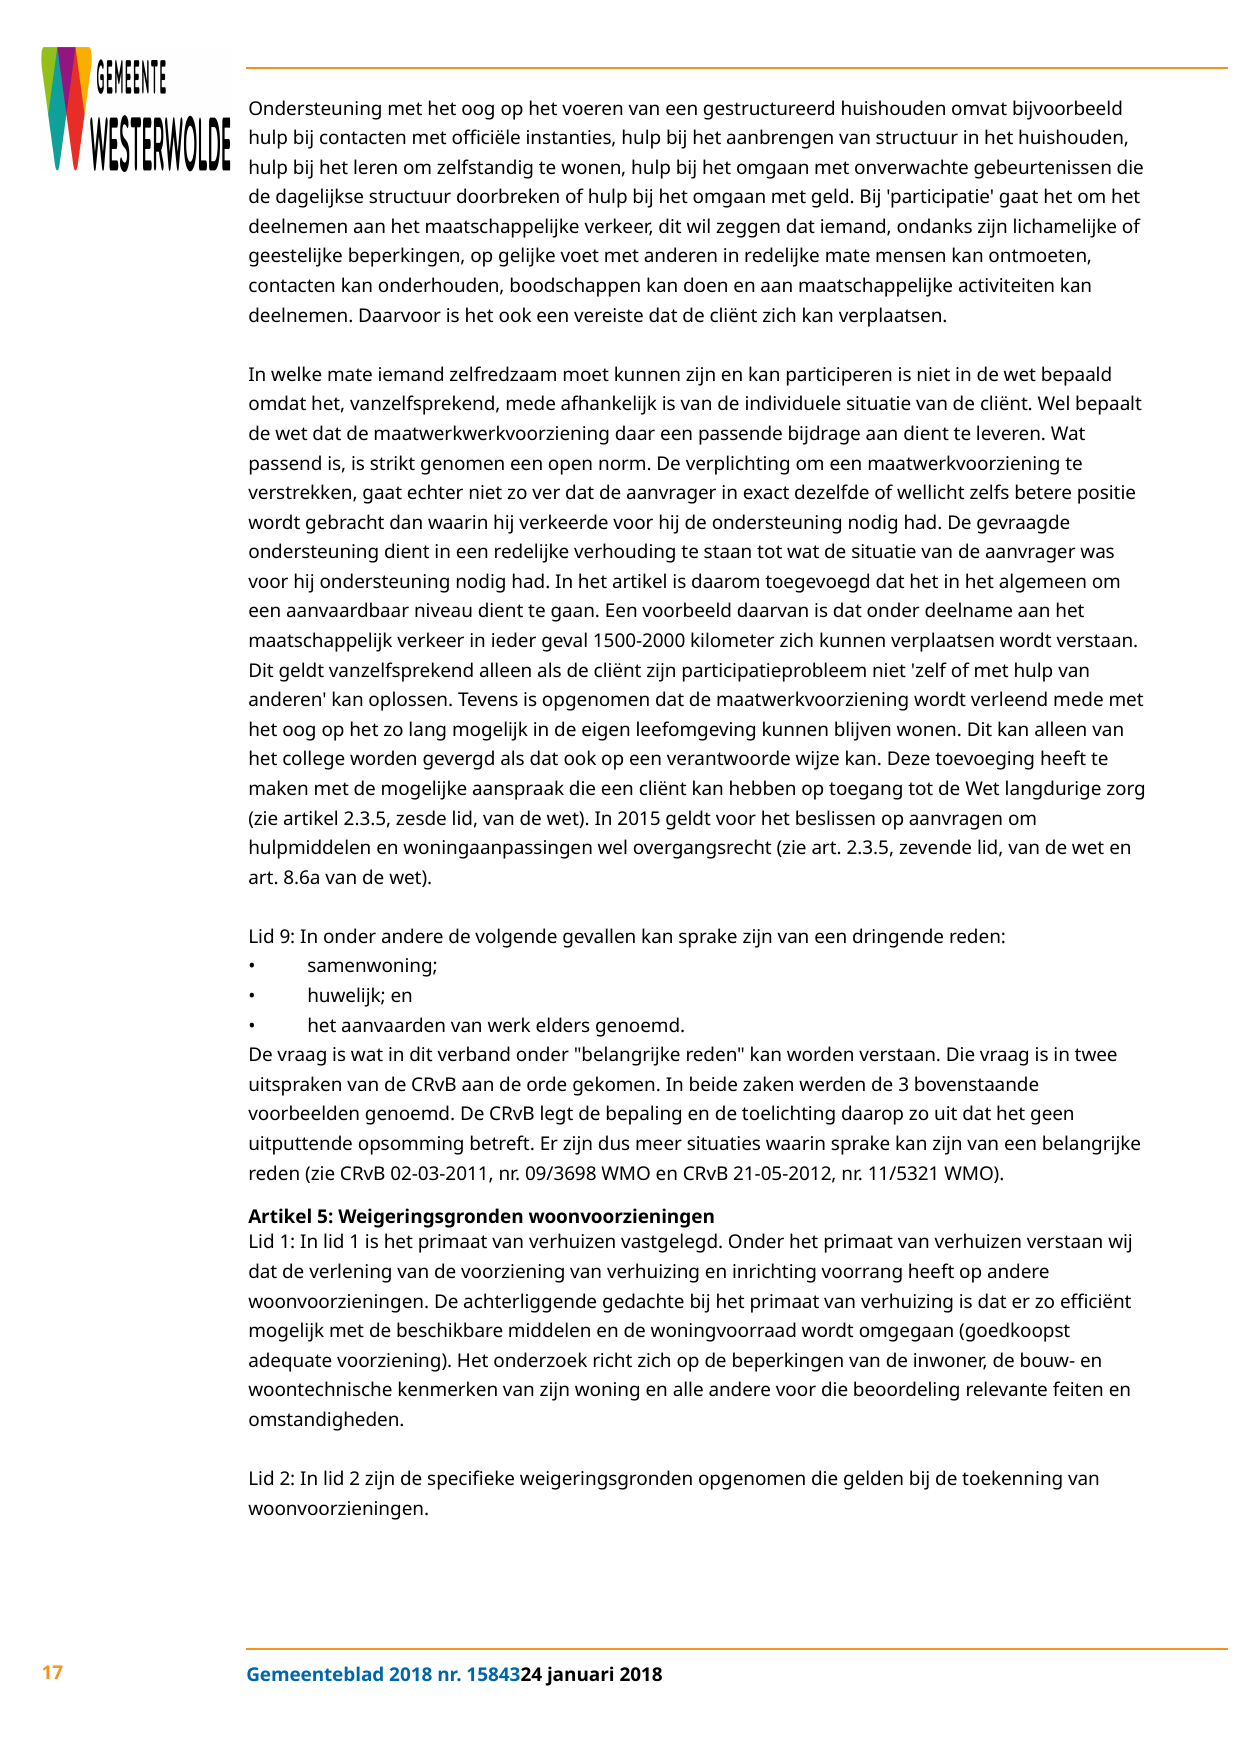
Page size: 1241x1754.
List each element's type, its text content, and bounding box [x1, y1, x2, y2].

text Ondersteuning met het oog op het voeren van een gestructureerd huishouden omvat bijvoorbeeld hulp bij contacten met officiële instanties, hulp bij het aanbrengen van structuur in het huishouden, hulp bij het leren om zelfstandig te wonen, hulp bij het omgaan met onverwachte gebeurtenissen die de dagelijkse structuur doorbreken of hulp bij het omgaan met geld. Bij 'participatie' gaat het om het deelnemen aan het maatschappelijke verkeer, dit wil zeggen dat iemand, ondanks zijn lichamelijke of geestelijke beperkingen, op gelijke voet met anderen in redelijke mate mensen kan ontmoeten, contacten kan onderhouden, boodschappen kan doen en aan maatschappelijke activiteiten kan deelnemen. Daarvoor is het ook een vereiste dat de cliënt zich kan verplaatsen. [248, 95, 1152, 328]
list het aanvaarden van werk elders genoemd. [248, 1012, 1152, 1038]
text Lid 1: In lid 1 is het primaat van verhuizen vastgelegd. Onder het primaat van verhuizen verstaan wij dat de verlening van de voorziening van verhuizing en inrichting voorrang heeft op andere woonvoorzieningen. De achterliggende gedachte bij het primaat van verhuizing is dat er zo efficiënt mogelijk met de beschikbare middelen en de woningvoorraad wordt omgegaan (goedkoopst adequate voorziening). Het onderzoek richt zich op de beperkingen van de inwoner, de bouw- en woontechnische kenmerken van zijn woning en alle andere voor die beoordeling relevante feiten en omstandigheden. [248, 1229, 1152, 1432]
text Lid 9: In onder andere de volgende gevallen kan sprake zijn van een dringende reden: [248, 923, 1152, 949]
picture [41, 47, 231, 172]
list samenwoning; [248, 953, 1152, 978]
text De vraag is wat in dit verband onder "belangrijke reden" kan worden verstaan. Die vraag is in twee uitspraken van de CRvB aan de orde gekomen. In beide zaken werden de 3 bovenstaande voorbeelden genoemd. De CRvB legt de bepaling en de toelichting daarop zo uit dat het geen uitputtende opsomming betreft. Er zijn dus meer situaties waarin sprake kan zijn van een belangrijke reden (zie CRvB 02-03-2011, nr. 09/3698 WMO en CRvB 21-05-2012, nr. 11/5321 WMO). [248, 1041, 1152, 1186]
text Artikel 5: Weigeringsgronden woonvoorzieningen [248, 1203, 1152, 1229]
text In welke mate iemand zelfredzaam moet kunnen zijn en kan participeren is niet in de wet bepaald omdat het, vanzelfsprekend, mede afhankelijk is van de individuele situatie van de cliënt. Wel bepaalt de wet dat de maatwerkwerkvoorziening daar een passende bijdrage aan dient te leveren. Wat passend is, is strikt genomen een open norm. De verplichting om een maatwerkvoorziening te verstrekken, gaat echter niet zo ver dat de aanvrager in exact dezelfde of wellicht zelfs betere positie wordt gebracht dan waarin hij verkeerde voor hij de ondersteuning nodig had. De gevraagde ondersteuning dient in een redelijke verhouding te staan tot wat de situatie van de aanvrager was voor hij ondersteuning nodig had. In het artikel is daarom toegevoegd dat het in het algemeen om een aanvaardbaar niveau dient te gaan. Een voorbeeld daarvan is dat onder deelname aan het maatschappelijk verkeer in ieder geval 1500-2000 kilometer zich kunnen verplaatsen wordt verstaan. Dit geldt vanzelfsprekend alleen als de cliënt zijn participatieprobleem niet 'zelf of met hulp van anderen' kan oplossen. Tevens is opgenomen dat de maatwerkvoorziening wordt verleend mede met het oog op het zo lang mogelijk in de eigen leefomgeving kunnen blijven wonen. Dit kan alleen van het college worden gevergd als dat ook op een verantwoorde wijze kan. Deze toevoeging heeft te maken met de mogelijke aanspraak die een cliënt kan hebben op toegang tot de Wet langdurige zorg (zie artikel 2.3.5, zesde lid, van de wet). In 2015 geldt voor het beslissen op aanvragen om hulpmiddelen en woningaanpassingen wel overgangsrecht (zie art. 2.3.5, zevende lid, van de wet en art. 8.6a van de wet). [248, 361, 1152, 890]
list huwelijk; en [248, 982, 1152, 1008]
text Lid 2: In lid 2 zijn de specifieke weigeringsgronden opgenomen die gelden bij de toekenning van woonvoorzieningen. [248, 1465, 1152, 1521]
